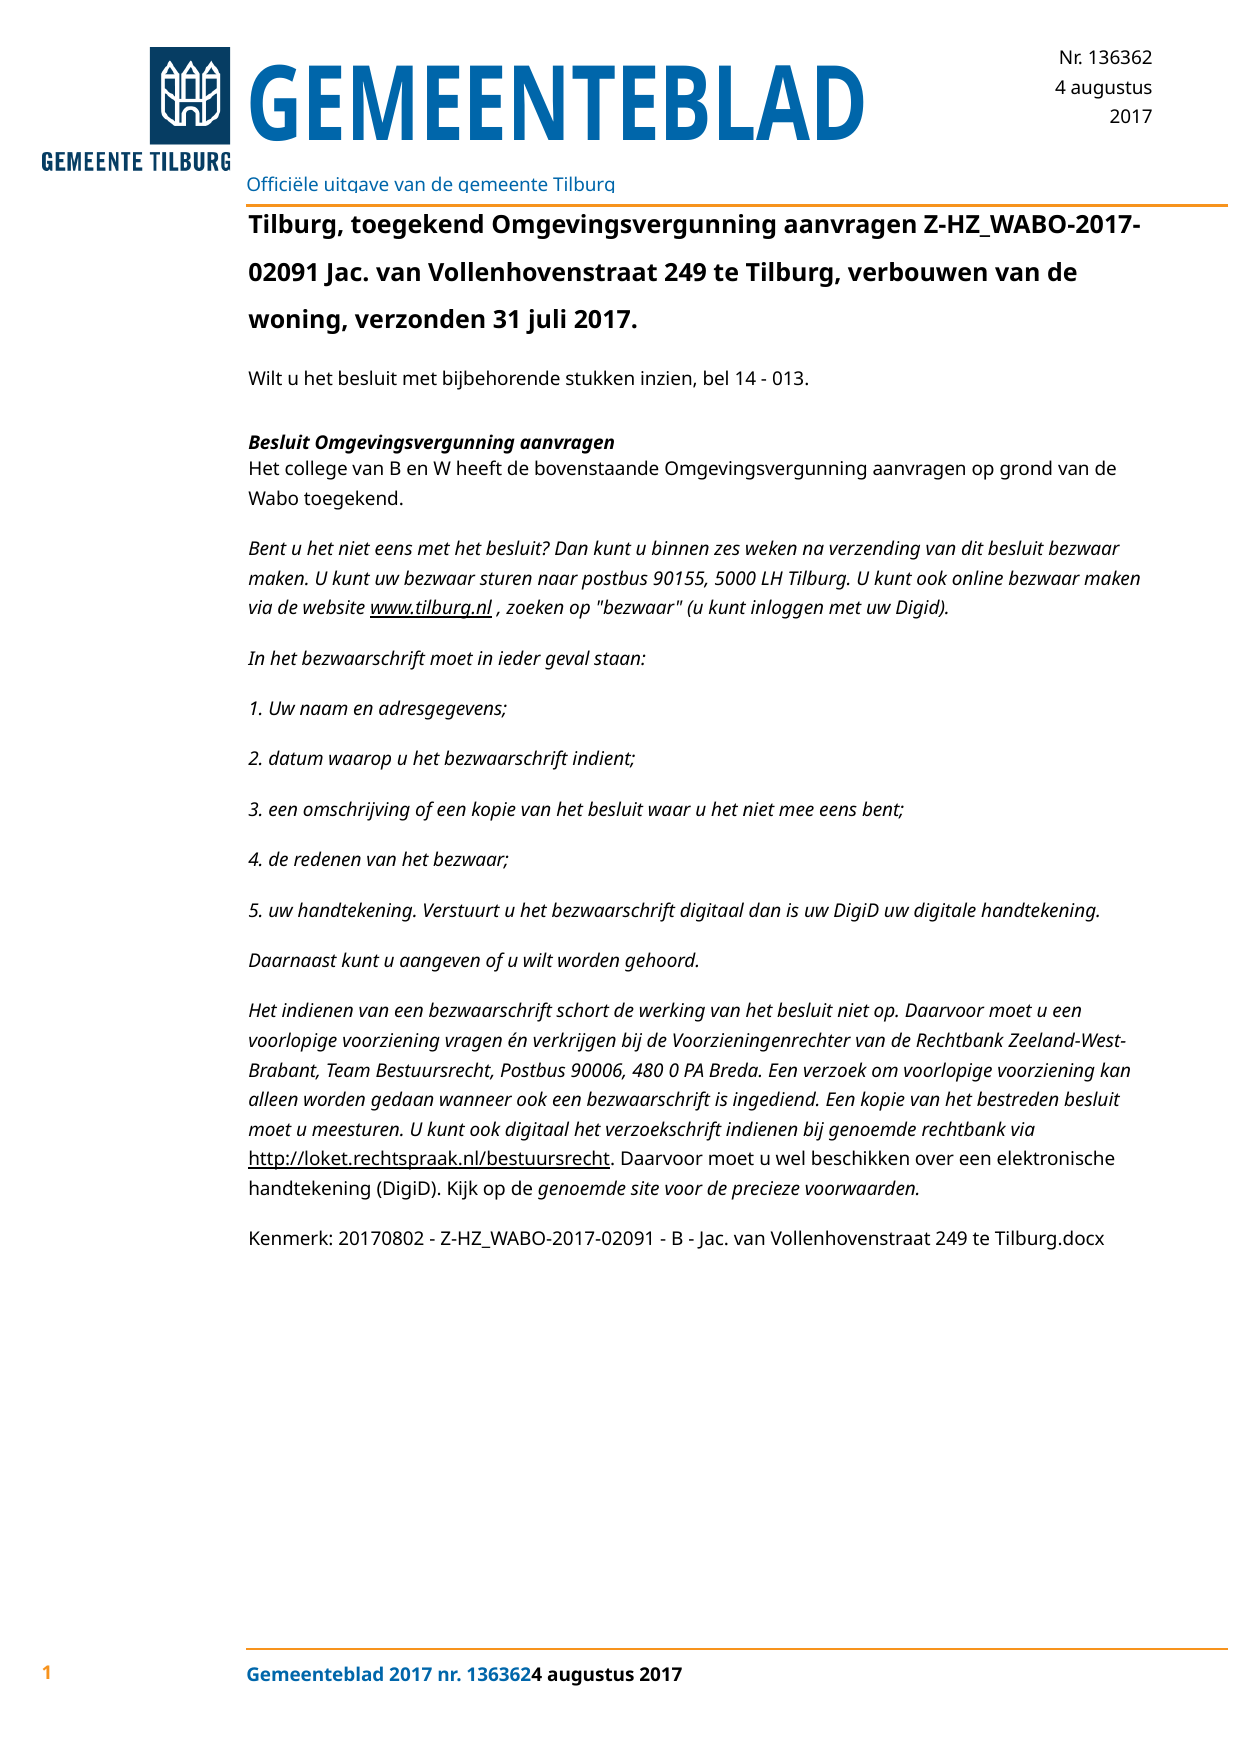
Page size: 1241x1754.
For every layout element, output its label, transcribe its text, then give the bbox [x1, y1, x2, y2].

text 4. de redenen van het bezwaar; [248, 846, 1152, 872]
text Tilburg, toegekend Omgevingsvergunning aanvragen Z-HZ_WABO-2017-02091 Jac. van Vollenhovenstraat 249 te Tilburg, verbouwen van de woning, verzonden 31 juli 2017. [248, 207, 1152, 336]
text Het indienen van een bezwaarschrift schort de werking van het besluit niet op. Daarvoor moet u een voorlopige voorziening vragen én verkrijgen bij de Voorzieningenrechter van de Rechtbank Zeeland-West-Brabant, Team Bestuursrecht, Postbus 90006, 480 0 PA Breda. Een verzoek om voorlopige voorziening kan alleen worden gedaan wanneer ook een bezwaarschrift is ingediend. Een kopie van het bestreden besluit moet u meesturen. U kunt ook digitaal het verzoekschrift indienen bij genoemde rechtbank via http://loket.rechtspraak.nl/bestuursrecht. Daarvoor moet u wel beschikken over een elektronische handtekening (DigiD). Kijk op de genoemde site voor de precieze voorwaarden. [248, 998, 1152, 1201]
text 2. datum waarop u het bezwaarschrift indient; [248, 746, 1152, 771]
picture [41, 47, 231, 172]
text In het bezwaarschrift moet in ieder geval staan: [248, 645, 1152, 671]
text Bent u het niet eens met het besluit? Dan kunt u binnen zes weken na verzending van dit besluit bezwaar maken. U kunt uw bezwaar sturen naar postbus 90155, 5000 LH Tilburg. U kunt ook online bezwaar maken via de website www.tilburg.nl , zoeken op "bezwaar" (u kunt inloggen met uw Digid). [248, 535, 1152, 620]
text Daarnaast kunt u aangeven of u wilt worden gehoord. [248, 947, 1152, 973]
text Besluit Omgevingsvergunning aanvragen [248, 429, 1152, 455]
text 5. uw handtekening. Verstuurt u het bezwaarschrift digitaal dan is uw DigiD uw digitale handtekening. [248, 897, 1152, 923]
text 1. Uw naam en adresgegevens; [248, 695, 1152, 721]
text 3. een omschrijving of een kopie van het besluit waar u het niet mee eens bent; [248, 796, 1152, 822]
text Kenmerk: 20170802 - Z-HZ_WABO-2017-02091 - B - Jac. van Vollenhovenstraat 249 te Tilburg.docx [248, 1226, 1152, 1251]
text Het college van B en W heeft de bovenstaande Omgevingsvergunning aanvragen op grond van de Wabo toegekend. [248, 455, 1152, 511]
text Wilt u het besluit met bijbehorende stukken inzien, bel 14 - 013. [248, 366, 1152, 391]
